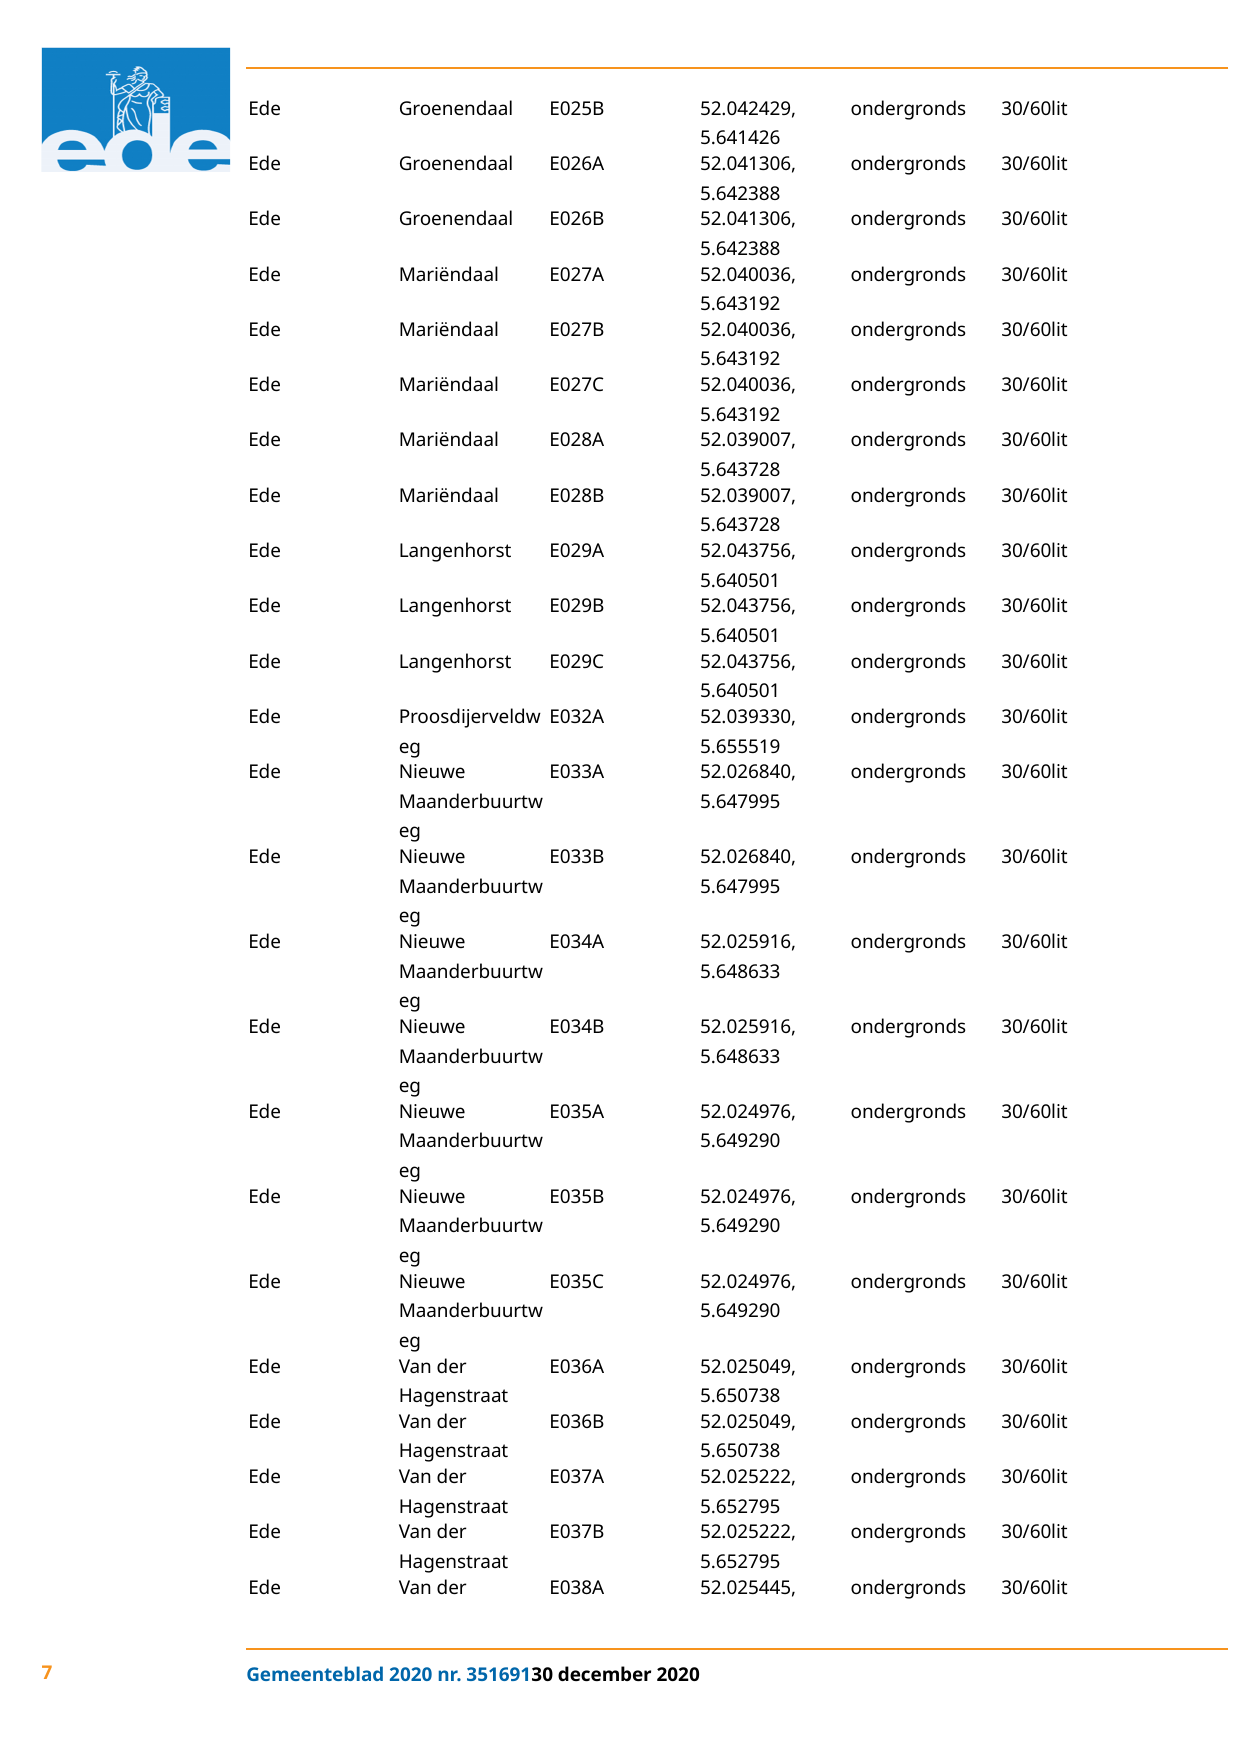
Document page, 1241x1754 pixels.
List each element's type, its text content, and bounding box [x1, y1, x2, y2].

table_cell Groenendaal [399, 95, 549, 150]
table_cell ondergronds [850, 593, 1001, 648]
table_cell 52.025222, 5.652795 [700, 1519, 850, 1574]
table_cell 52.039007, 5.643728 [700, 482, 850, 537]
table_cell 30/60lit [1001, 1013, 1152, 1098]
table_cell E033B [549, 844, 700, 928]
table_cell 30/60lit [1001, 928, 1152, 1013]
table_cell 30/60lit [1001, 537, 1152, 593]
table_cell 30/60lit [1001, 648, 1152, 703]
table_cell E037A [549, 1464, 700, 1519]
table_cell Ede [248, 1268, 398, 1353]
table_cell Ede [248, 427, 398, 482]
table_cell Groenendaal [399, 205, 549, 261]
table_cell ondergronds [850, 371, 1001, 427]
table_cell Ede [248, 1013, 398, 1098]
table_cell Nieuwe Maanderbuurtweg [399, 1098, 549, 1183]
table_cell ondergronds [850, 1519, 1001, 1574]
table_cell Ede [248, 1408, 398, 1463]
table_cell E036B [549, 1408, 700, 1463]
table_cell ondergronds [850, 205, 1001, 261]
table_cell 30/60lit [1001, 95, 1152, 150]
table_cell 52.042429, 5.641426 [700, 95, 850, 150]
table_cell Groenendaal [399, 150, 549, 205]
table_cell Ede [248, 1574, 398, 1600]
table_cell Ede [248, 759, 398, 843]
table_cell ondergronds [850, 648, 1001, 703]
table_cell 52.043756, 5.640501 [700, 537, 850, 593]
table_cell ondergronds [850, 150, 1001, 205]
table_cell 52.025049, 5.650738 [700, 1408, 850, 1463]
table_cell ondergronds [850, 1574, 1001, 1600]
table_cell Ede [248, 928, 398, 1013]
table_cell 52.025222, 5.652795 [700, 1464, 850, 1519]
table_cell ondergronds [850, 482, 1001, 537]
table_cell ondergronds [850, 1098, 1001, 1183]
table_cell 30/60lit [1001, 593, 1152, 648]
table_cell E034A [549, 928, 700, 1013]
table_cell E029C [549, 648, 700, 703]
table_cell 30/60lit [1001, 316, 1152, 371]
table_cell E027C [549, 371, 700, 427]
table_cell Proosdijerveldweg [399, 703, 549, 758]
table_cell E038A [549, 1574, 700, 1600]
table_cell 30/60lit [1001, 482, 1152, 537]
table_cell Ede [248, 1464, 398, 1519]
table_cell 30/60lit [1001, 1519, 1152, 1574]
table_cell 52.026840, 5.647995 [700, 844, 850, 928]
table_cell Nieuwe Maanderbuurtweg [399, 1183, 549, 1268]
table_cell Ede [248, 261, 398, 316]
table_cell 30/60lit [1001, 1183, 1152, 1268]
table_cell Langenhorst [399, 537, 549, 593]
table_cell Nieuwe Maanderbuurtweg [399, 928, 549, 1013]
table_cell ondergronds [850, 1408, 1001, 1463]
table_cell Langenhorst [399, 648, 549, 703]
table_cell 30/60lit [1001, 1098, 1152, 1183]
table_cell Ede [248, 205, 398, 261]
table_cell Langenhorst [399, 593, 549, 648]
table_cell 30/60lit [1001, 1268, 1152, 1353]
table_cell Mariëndaal [399, 371, 549, 427]
table_cell E032A [549, 703, 700, 758]
table_cell ondergronds [850, 928, 1001, 1013]
table_cell E025B [549, 95, 700, 150]
table_cell E027B [549, 316, 700, 371]
table_cell 52.040036, 5.643192 [700, 261, 850, 316]
table_cell E027A [549, 261, 700, 316]
table_cell 52.043756, 5.640501 [700, 648, 850, 703]
table_cell 52.025916, 5.648633 [700, 1013, 850, 1098]
table_cell Van der [399, 1574, 549, 1600]
table_cell 52.041306, 5.642388 [700, 205, 850, 261]
picture [41, 47, 231, 172]
table_cell E029A [549, 537, 700, 593]
table_cell ondergronds [850, 1013, 1001, 1098]
table_cell Mariëndaal [399, 316, 549, 371]
table_cell E028A [549, 427, 700, 482]
table_cell E035B [549, 1183, 700, 1268]
table_cell Van der Hagenstraat [399, 1353, 549, 1408]
table_cell Van der Hagenstraat [399, 1519, 549, 1574]
table_cell 30/60lit [1001, 1574, 1152, 1600]
table_cell ondergronds [850, 427, 1001, 482]
table_cell 30/60lit [1001, 1464, 1152, 1519]
table_cell Ede [248, 537, 398, 593]
table_cell Nieuwe Maanderbuurtweg [399, 759, 549, 843]
table_cell ondergronds [850, 261, 1001, 316]
table_cell 30/60lit [1001, 1353, 1152, 1408]
table_cell E026A [549, 150, 700, 205]
table_cell Nieuwe Maanderbuurtweg [399, 844, 549, 928]
table_cell Nieuwe Maanderbuurtweg [399, 1268, 549, 1353]
table_cell E029B [549, 593, 700, 648]
table_cell ondergronds [850, 1464, 1001, 1519]
table_cell Ede [248, 593, 398, 648]
table_cell 30/60lit [1001, 703, 1152, 758]
table_cell Ede [248, 482, 398, 537]
table_cell 30/60lit [1001, 1408, 1152, 1463]
table_cell ondergronds [850, 1268, 1001, 1353]
table_cell Ede [248, 844, 398, 928]
table_cell E035A [549, 1098, 700, 1183]
table_cell E037B [549, 1519, 700, 1574]
table_cell ondergronds [850, 537, 1001, 593]
table_cell ondergronds [850, 703, 1001, 758]
table_cell 30/60lit [1001, 261, 1152, 316]
table_cell Ede [248, 1519, 398, 1574]
table_cell Ede [248, 316, 398, 371]
table_cell 30/60lit [1001, 205, 1152, 261]
table_cell 52.040036, 5.643192 [700, 371, 850, 427]
table_cell 52.024976, 5.649290 [700, 1183, 850, 1268]
table_cell Ede [248, 1353, 398, 1408]
table_cell E035C [549, 1268, 700, 1353]
table_cell Mariëndaal [399, 482, 549, 537]
table_cell ondergronds [850, 844, 1001, 928]
table_cell ondergronds [850, 759, 1001, 843]
table_cell Ede [248, 95, 398, 150]
table_cell 30/60lit [1001, 371, 1152, 427]
table_cell ondergronds [850, 316, 1001, 371]
table_cell 52.025916, 5.648633 [700, 928, 850, 1013]
table_cell Van der Hagenstraat [399, 1408, 549, 1463]
table_cell 52.043756, 5.640501 [700, 593, 850, 648]
table_cell 52.025049, 5.650738 [700, 1353, 850, 1408]
table_cell Ede [248, 1183, 398, 1268]
table_cell E036A [549, 1353, 700, 1408]
table_cell E033A [549, 759, 700, 843]
table_cell E026B [549, 205, 700, 261]
table_cell 30/60lit [1001, 844, 1152, 928]
table_cell 30/60lit [1001, 150, 1152, 205]
table_cell 30/60lit [1001, 427, 1152, 482]
table_cell Van der Hagenstraat [399, 1464, 549, 1519]
table_cell Nieuwe Maanderbuurtweg [399, 1013, 549, 1098]
table_cell Ede [248, 371, 398, 427]
table_cell Ede [248, 703, 398, 758]
table_cell 52.024976, 5.649290 [700, 1098, 850, 1183]
table_cell Ede [248, 648, 398, 703]
table_cell 52.041306, 5.642388 [700, 150, 850, 205]
table_cell 52.024976, 5.649290 [700, 1268, 850, 1353]
table_cell 52.026840, 5.647995 [700, 759, 850, 843]
table_cell Ede [248, 1098, 398, 1183]
table_cell E028B [549, 482, 700, 537]
table_cell 30/60lit [1001, 759, 1152, 843]
table_cell ondergronds [850, 1353, 1001, 1408]
table_cell E034B [549, 1013, 700, 1098]
table_cell 52.039330, 5.655519 [700, 703, 850, 758]
table_cell Mariëndaal [399, 427, 549, 482]
table_cell ondergronds [850, 95, 1001, 150]
table_cell 52.039007, 5.643728 [700, 427, 850, 482]
table_cell Ede [248, 150, 398, 205]
table_cell 52.025445, [700, 1574, 850, 1600]
table_cell ondergronds [850, 1183, 1001, 1268]
table_cell Mariëndaal [399, 261, 549, 316]
table_cell 52.040036, 5.643192 [700, 316, 850, 371]
